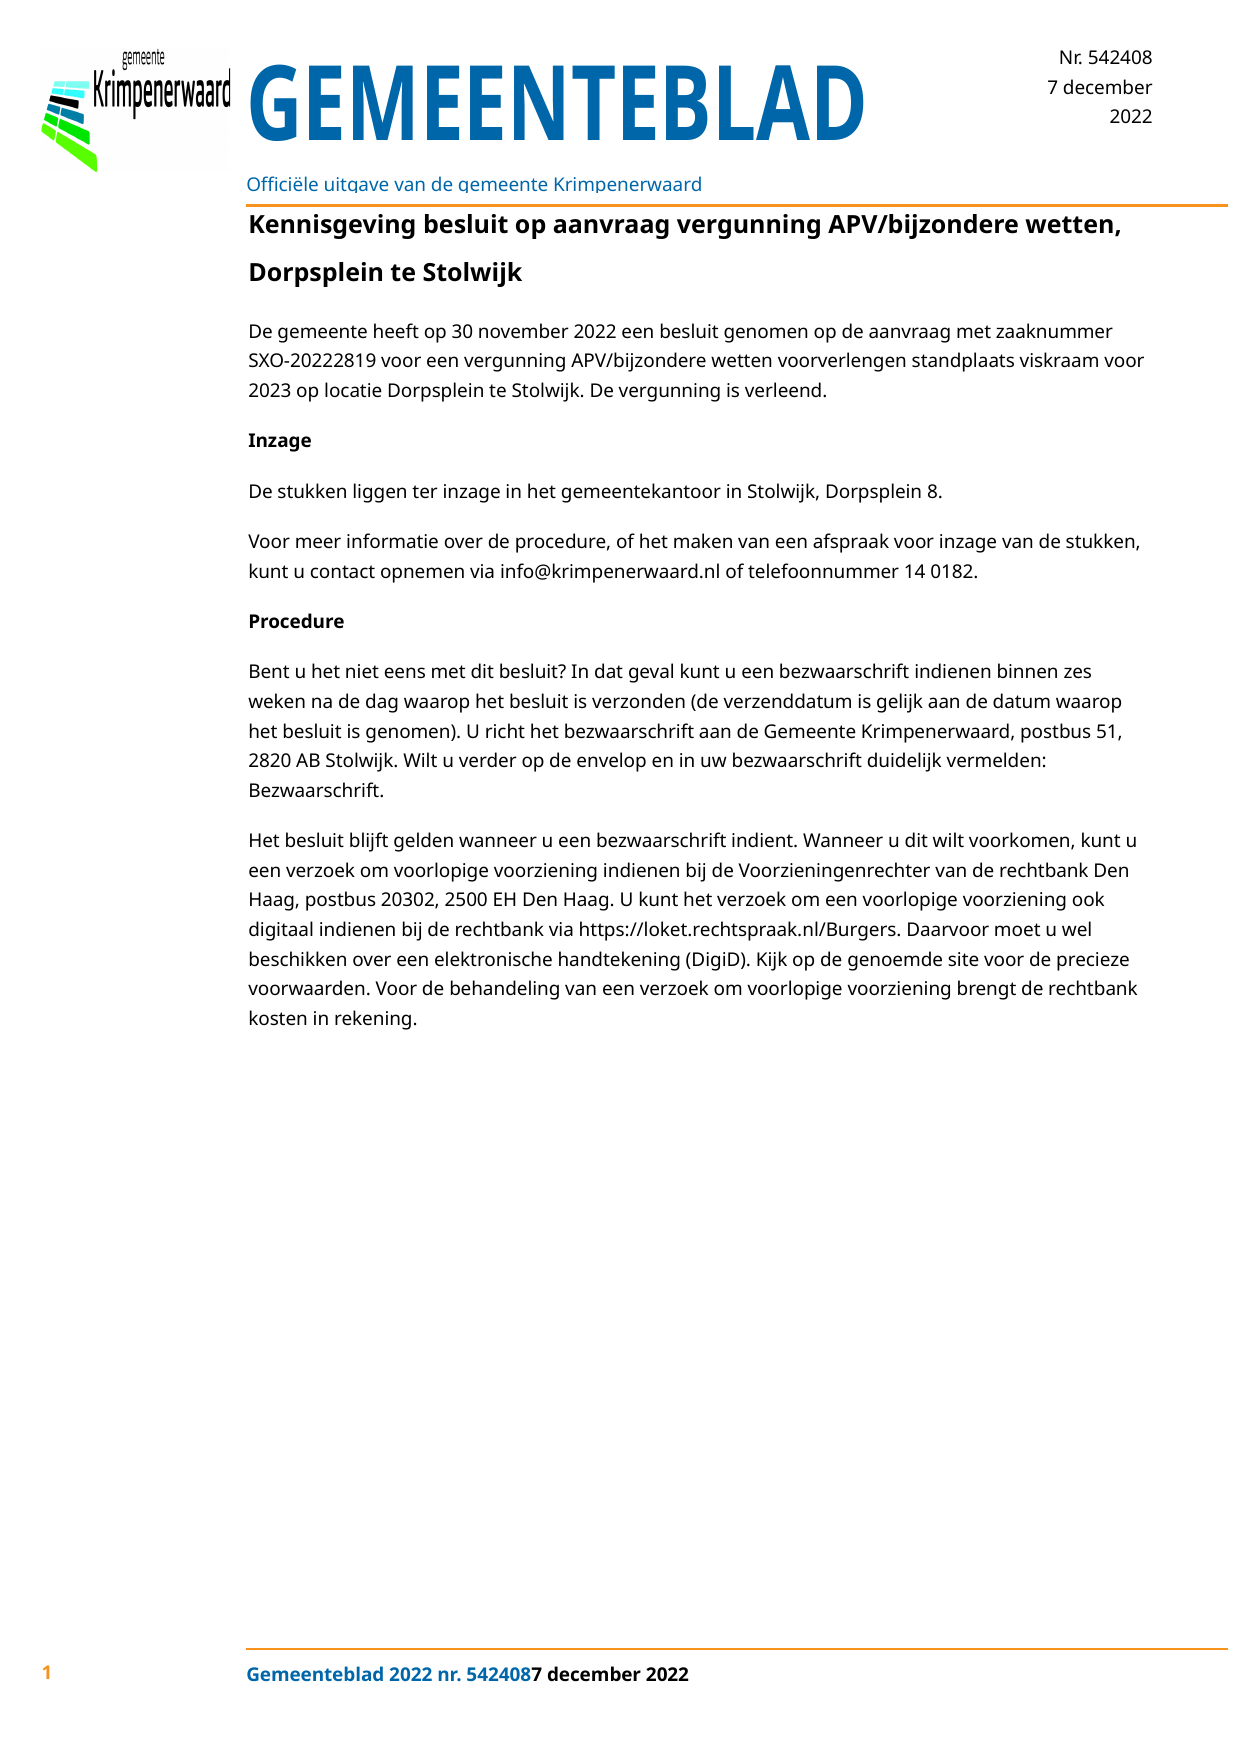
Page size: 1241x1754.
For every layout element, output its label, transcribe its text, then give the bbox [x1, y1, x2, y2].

text Inzage [248, 427, 1152, 453]
text Bent u het niet eens met dit besluit? In dat geval kunt u een bezwaarschrift indienen binnen zes weken na de dag waarop het besluit is verzonden (de verzenddatum is gelijk aan de datum waarop het besluit is genomen). U richt het bezwaarschrift aan de Gemeente Krimpenerwaard, postbus 51, 2820 AB Stolwijk. Wilt u verder op de envelop en in uw bezwaarschrift duidelijk vermelden: Bezwaarschrift. [248, 659, 1152, 803]
text De gemeente heeft op 30 november 2022 een besluit genomen op de aanvraag met zaaknummer SXO-20222819 voor een vergunning APV/bijzondere wetten voorverlengen standplaats viskraam voor 2023 op locatie Dorpsplein te Stolwijk. De vergunning is verleend. [248, 318, 1152, 403]
text Procedure [248, 608, 1152, 634]
text Het besluit blijft gelden wanneer u een bezwaarschrift indient. Wanneer u dit wilt voorkomen, kunt u een verzoek om voorlopige voorziening indienen bij de Voorzieningenrechter van de rechtbank Den Haag, postbus 20302, 2500 EH Den Haag. U kunt het verzoek om een voorlopige voorziening ook digitaal indienen bij de rechtbank via https://loket.rechtspraak.nl/Burgers. Daarvoor moet u wel beschikken over een elektronische handtekening (DigiD). Kijk op de genoemde site voor de precieze voorwaarden. Voor de behandeling van een verzoek om voorlopige voorziening brengt de rechtbank kosten in rekening. [248, 827, 1152, 1031]
text Voor meer informatie over de procedure, of het maken van een afspraak voor inzage van de stukken, kunt u contact opnemen via info@krimpenerwaard.nl of telefoonnummer 14 0182. [248, 528, 1152, 584]
text De stukken liggen ter inzage in het gemeentekantoor in Stolwijk, Dorpsplein 8. [248, 478, 1152, 504]
text Kennisgeving besluit op aanvraag vergunning APV/bijzondere wetten, Dorpsplein te Stolwijk [248, 207, 1152, 288]
picture [41, 47, 231, 172]
